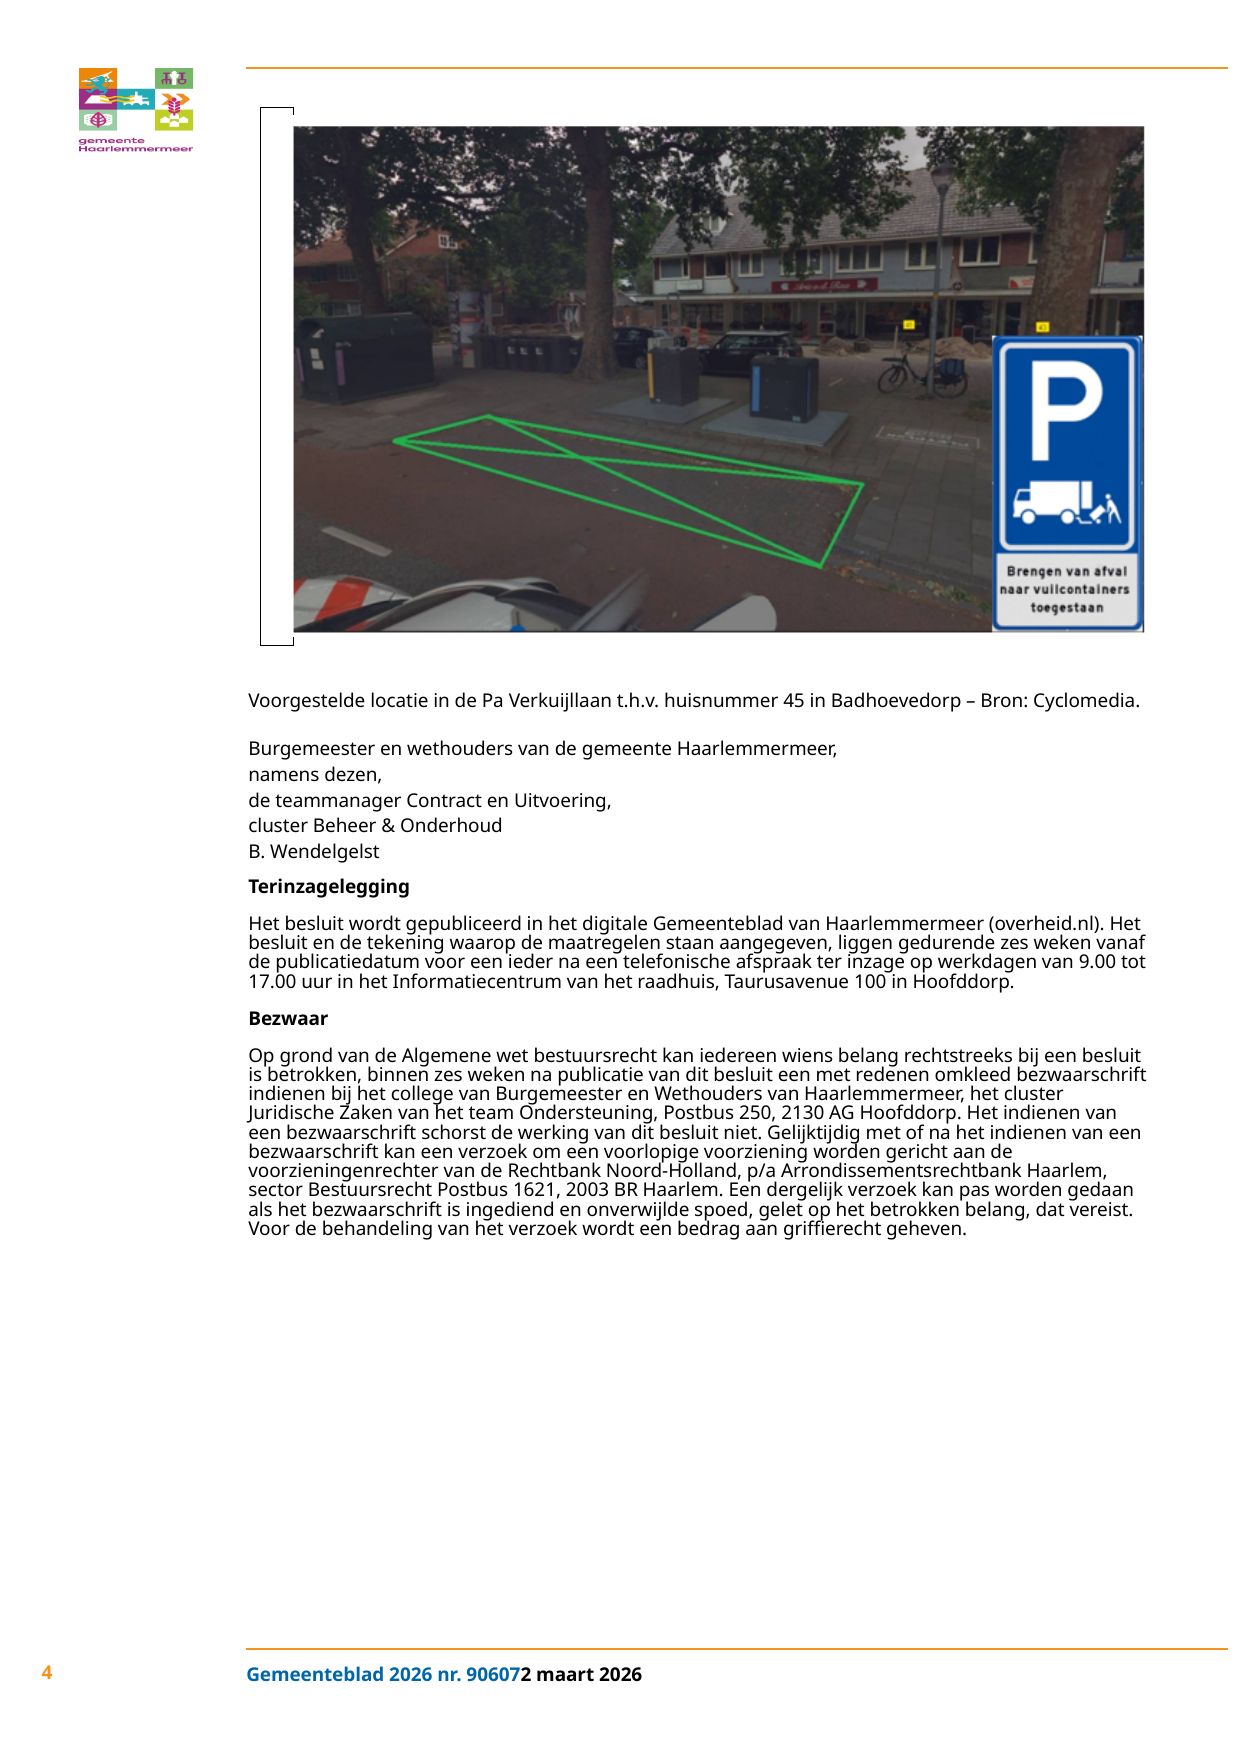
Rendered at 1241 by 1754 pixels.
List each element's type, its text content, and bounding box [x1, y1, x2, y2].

text Bezwaar [248, 1009, 1152, 1029]
picture [41, 47, 231, 172]
text Het besluit wordt gepubliceerd in het digitale Gemeenteblad van Haarlemmermeer (overheid.nl). Het besluit en de tekening waarop de maatregelen staan aangegeven, liggen gedurende zes weken vanaf de publicatiedatum voor een ieder na een telefonische afspraak ter inzage op werkdagen van 9.00 tot 17.00 uur in het Informatiecentrum van het raadhuis, Taurusavenue 100 in Hoofddorp. [248, 915, 1152, 992]
text Burgemeester en wethouders van de gemeente Haarlemmermeer, [248, 736, 1152, 761]
text namens dezen, [248, 761, 1152, 787]
text Op grond van de Algemene wet bestuursrecht kan iedereen wiens belang rechtstreeks bij een besluit is betrokken, binnen zes weken na publicatie van dit besluit een met redenen omkleed bezwaarschrift indienen bij het college van Burgemeester en Wethouders van Haarlemmermeer, het cluster Juridische Zaken van het team Ondersteuning, Postbus 250, 2130 AG Hoofddorp. Het indienen van een bezwaarschrift schorst de werking van dit besluit niet. Gelijktijdig met of na het indienen van een bezwaarschrift kan een verzoek om een voorlopige voorziening worden gericht aan de voorzieningenrechter van de Rechtbank Noord-Holland, p/a Arrondissementsrechtbank Haarlem, sector Bestuursrecht Postbus 1621, 2003 BR Haarlem. Een dergelijk verzoek kan pas worden gedaan als het bezwaarschrift is ingediend en onverwijlde spoed, gelet op het betrokken belang, dat vereist. Voor de behandeling van het verzoek wordt een bedrag aan griffierecht geheven. [248, 1047, 1152, 1239]
text de teammanager Contract en Uitvoering, [248, 787, 1152, 813]
text Terinzagelegging [248, 878, 1152, 897]
text B. Wendelgelst [248, 838, 1152, 864]
text cluster Beheer & Onderhoud [248, 813, 1152, 838]
picture [268, 115, 1173, 637]
text Voorgestelde locatie in de Pa Verkuijllaan t.h.v. huisnummer 45 in Badhoevedorp – Bron: Cyclomedia. [248, 688, 1152, 713]
